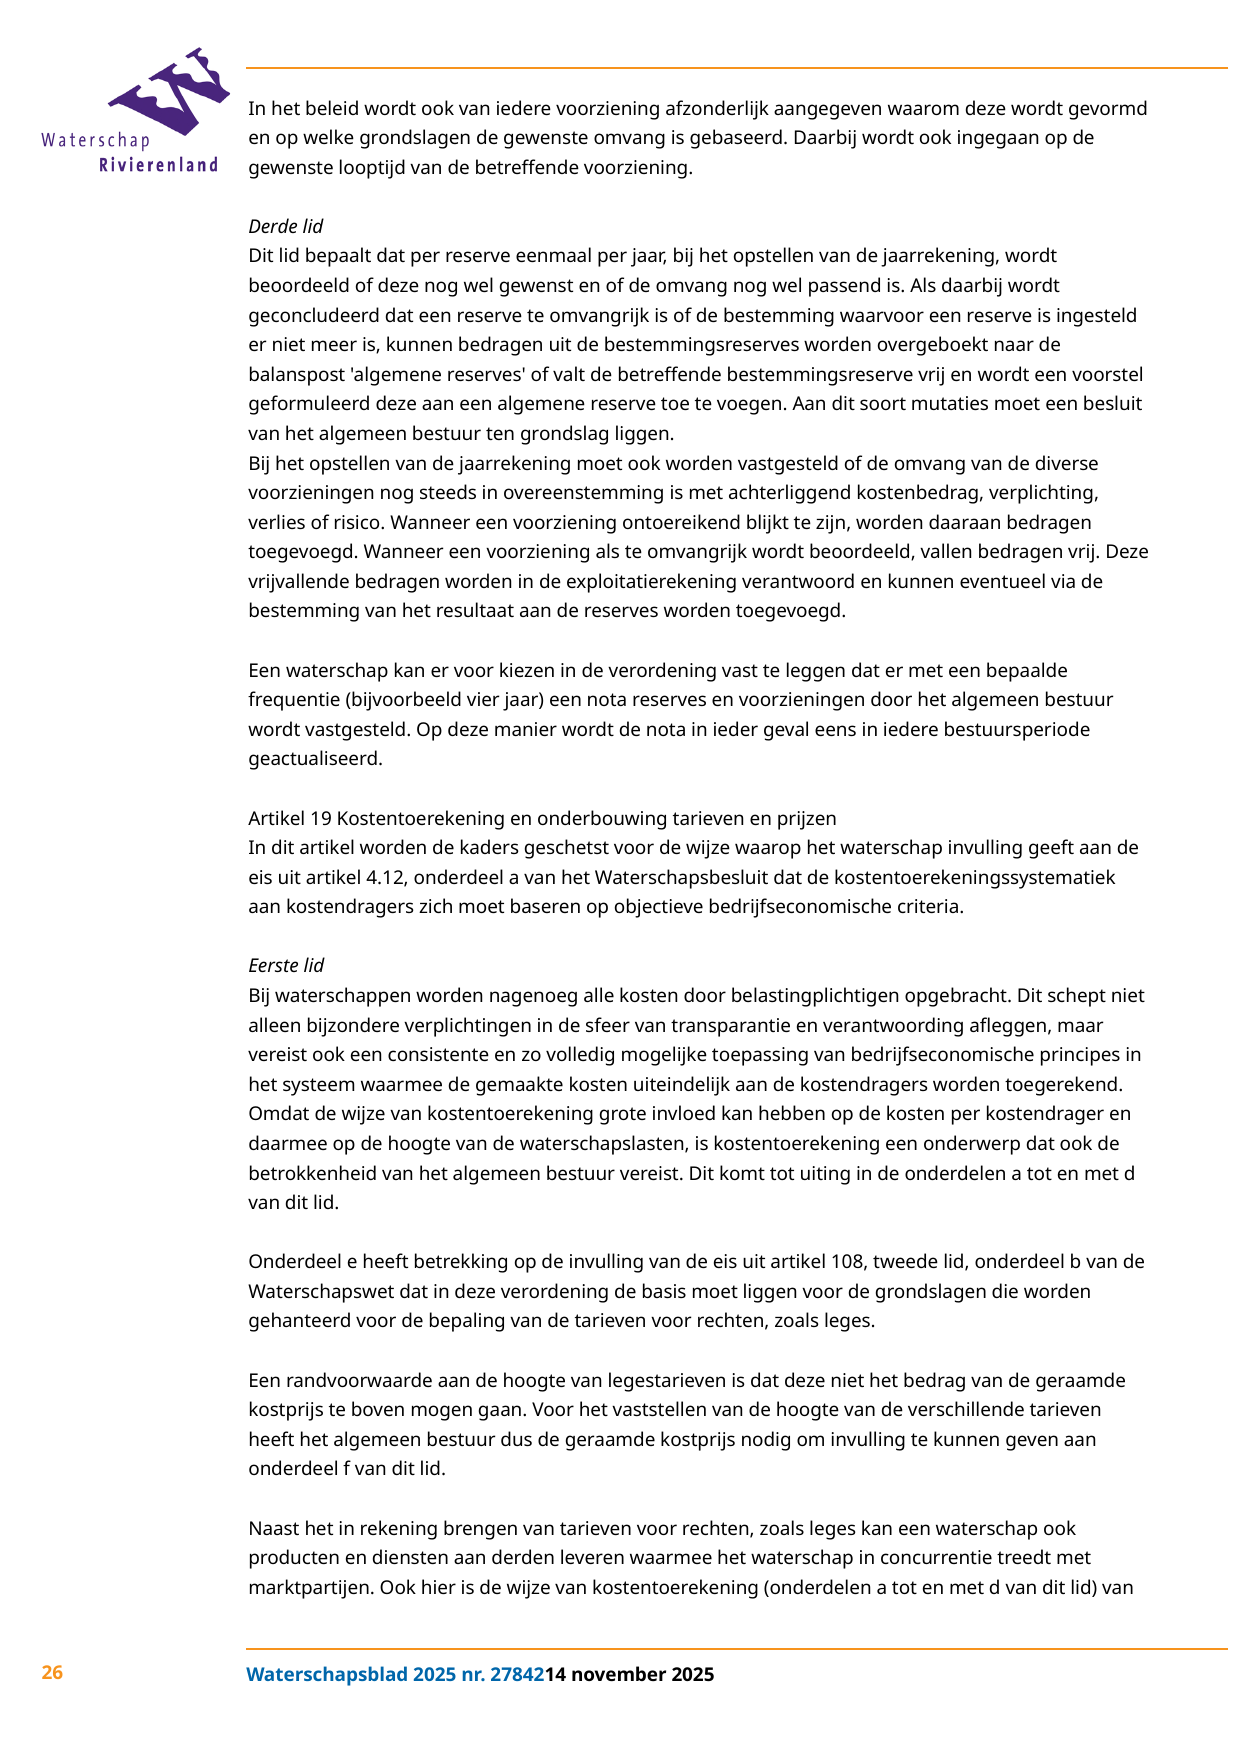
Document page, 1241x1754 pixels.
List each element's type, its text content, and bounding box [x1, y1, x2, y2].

text Eerste lid [248, 953, 1152, 978]
text Artikel 19 Kostentoerekening en onderbouwing tarieven en prijzen [248, 805, 1152, 831]
text Dit lid bepaalt dat per reserve eenmaal per jaar, bij het opstellen van de jaarrekening, wordt beoordeeld of deze nog wel gewenst en of de omvang nog wel passend is. Als daarbij wordt geconcludeerd dat een reserve te omvangrijk is of de bestemming waarvoor een reserve is ingesteld er niet meer is, kunnen bedragen uit de bestemmingsreserves worden overgeboekt naar de balanspost 'algemene reserves' of valt de betreffende bestemmingsreserve vrij en wordt een voorstel geformuleerd deze aan een algemene reserve toe te voegen. Aan dit soort mutaties moet een besluit van het algemeen bestuur ten grondslag liggen. [248, 243, 1152, 446]
text Een waterschap kan er voor kiezen in de verordening vast te leggen dat er met een bepaalde frequentie (bijvoorbeeld vier jaar) een nota reserves en voorzieningen door het algemeen bestuur wordt vastgesteld. Op deze manier wordt de nota in ieder geval eens in iedere bestuursperiode geactualiseerd. [248, 657, 1152, 771]
text In het beleid wordt ook van iedere voorziening afzonderlijk aangegeven waarom deze wordt gevormd en op welke grondslagen de gewenste omvang is gebaseerd. Daarbij wordt ook ingegaan op de gewenste looptijd van de betreffende voorziening. [248, 95, 1152, 180]
text Derde lid [248, 213, 1152, 239]
text Bij waterschappen worden nagenoeg alle kosten door belastingplichtigen opgebracht. Dit schept niet alleen bijzondere verplichtingen in de sfeer van transparantie en verantwoording afleggen, maar vereist ook een consistente en zo volledig mogelijke toepassing van bedrijfseconomische principes in het systeem waarmee de gemaakte kosten uiteindelijk aan de kostendragers worden toegerekend. Omdat de wijze van kostentoerekening grote invloed kan hebben op de kosten per kostendrager en daarmee op de hoogte van de waterschapslasten, is kostentoerekening een onderwerp dat ook de betrokkenheid van het algemeen bestuur vereist. Dit komt tot uiting in de onderdelen a tot en met d van dit lid. [248, 982, 1152, 1215]
text Naast het in rekening brengen van tarieven voor rechten, zoals leges kan een waterschap ook producten en diensten aan derden leveren waarmee het waterschap in concurrentie treedt met marktpartijen. Ook hier is de wijze van kostentoerekening (onderdelen a tot en met d van dit lid) van [248, 1515, 1152, 1600]
picture [41, 47, 231, 172]
text Onderdeel e heeft betrekking op de invulling van de eis uit artikel 108, tweede lid, onderdeel b van de Waterschapswet dat in deze verordening de basis moet liggen voor de grondslagen die worden gehanteerd voor de bepaling van de tarieven voor rechten, zoals leges. [248, 1248, 1152, 1333]
text Bij het opstellen van de jaarrekening moet ook worden vastgesteld of de omvang van de diverse voorzieningen nog steeds in overeenstemming is met achterliggend kostenbedrag, verplichting, verlies of risico. Wanneer een voorziening ontoereikend blijkt te zijn, worden daaraan bedragen toegevoegd. Wanneer een voorziening als te omvangrijk wordt beoordeeld, vallen bedragen vrij. Deze vrijvallende bedragen worden in de exploitatierekening verantwoord en kunnen eventueel via de bestemming van het resultaat aan de reserves worden toegevoegd. [248, 450, 1152, 623]
text In dit artikel worden de kaders geschetst voor de wijze waarop het waterschap invulling geeft aan de eis uit artikel 4.12, onderdeel a van het Waterschapsbesluit dat de kostentoerekeningssystematiek aan kostendragers zich moet baseren op objectieve bedrijfseconomische criteria. [248, 834, 1152, 919]
text Een randvoorwaarde aan de hoogte van legestarieven is dat deze niet het bedrag van de geraamde kostprijs te boven mogen gaan. Voor het vaststellen van de hoogte van de verschillende tarieven heeft het algemeen bestuur dus de geraamde kostprijs nodig om invulling te kunnen geven aan onderdeel f van dit lid. [248, 1367, 1152, 1481]
